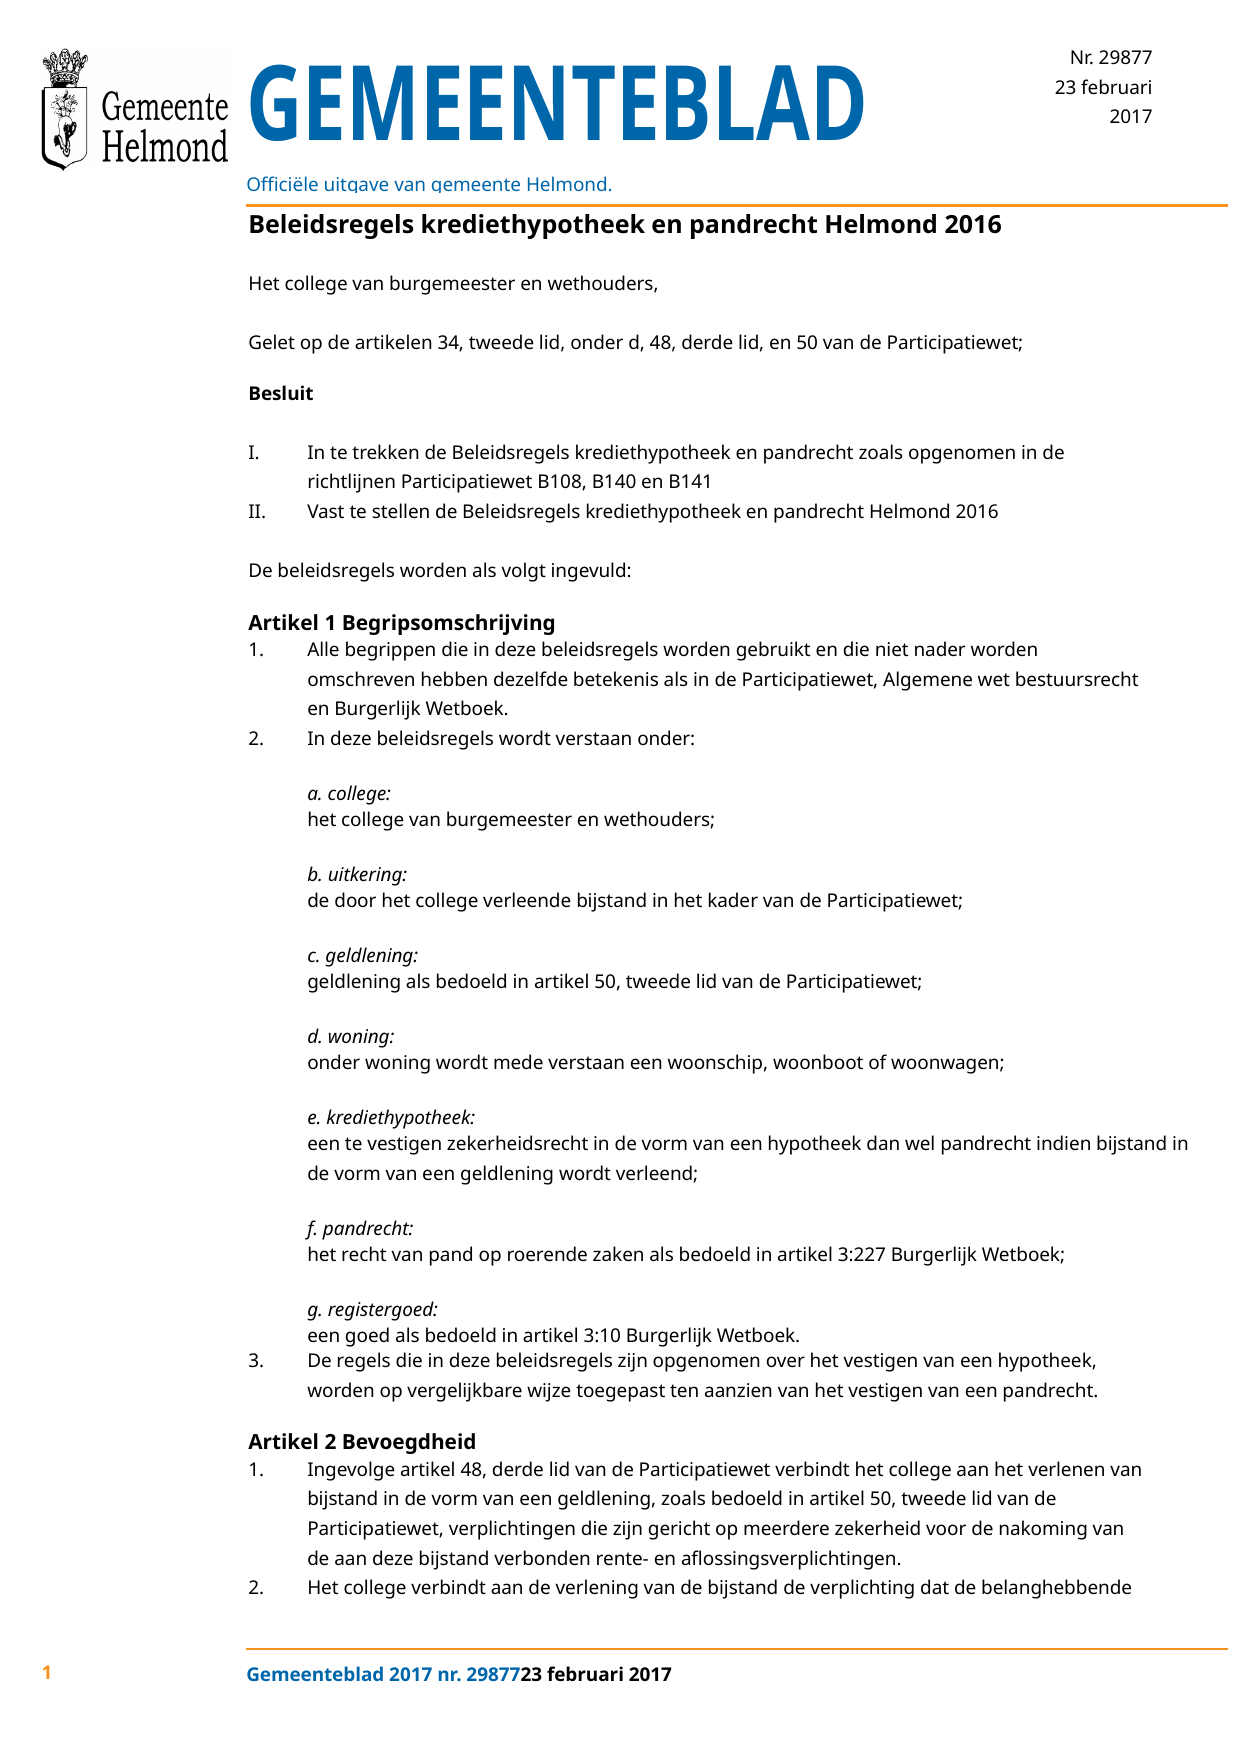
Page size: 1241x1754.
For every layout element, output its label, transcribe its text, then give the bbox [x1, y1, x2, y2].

list c. geldlening: [307, 942, 1194, 968]
list geldlening als bedoeld in artikel 50, tweede lid van de Participatiewet; [307, 968, 1194, 994]
text Het college van burgemeester en wethouders, [248, 270, 1152, 296]
list f. pandrecht: [307, 1215, 1194, 1241]
list In deze beleidsregels wordt verstaan onder: [248, 725, 1152, 751]
list het college van burgemeester en wethouders; [307, 806, 1194, 832]
list g. registergoed: [307, 1296, 1194, 1322]
text Besluit [248, 380, 1152, 406]
list e. krediethypotheek: [307, 1104, 1194, 1130]
list Alle begrippen die in deze beleidsregels worden gebruikt en die niet nader worden omschreven hebben dezelfde betekenis als in de Participatiewet, Algemene wet bestuursrecht en Burgerlijk Wetboek. [248, 636, 1152, 721]
list Het college verbindt aan de verlening van de bijstand de verplichting dat de belanghebbende [248, 1574, 1152, 1600]
text Gelet op de artikelen 34, tweede lid, onder d, 48, derde lid, en 50 van de Participatiewet; [248, 329, 1152, 355]
list onder woning wordt mede verstaan een woonschip, woonboot of woonwagen; [307, 1049, 1194, 1075]
list d. woning: [307, 1023, 1194, 1049]
list De regels die in deze beleidsregels zijn opgenomen over het vestigen van een hypotheek, worden op vergelijkbare wijze toegepast ten aanzien van het vestigen van een pandrecht. [248, 1347, 1152, 1403]
list een goed als bedoeld in artikel 3:10 Burgerlijk Wetboek. [307, 1322, 1194, 1347]
list het recht van pand op roerende zaken als bedoeld in artikel 3:227 Burgerlijk Wetboek; [307, 1241, 1194, 1266]
list een te vestigen zekerheidsrecht in de vorm van een hypotheek dan wel pandrecht indien bijstand in de vorm van een geldlening wordt verleend; [307, 1130, 1194, 1185]
list a. college: [307, 780, 1194, 806]
picture [41, 47, 231, 172]
list Ingevolge artikel 48, derde lid van de Participatiewet verbindt het college aan het verlenen van bijstand in de vorm van een geldlening, zoals bedoeld in artikel 50, tweede lid van de Participatiewet, verplichtingen die zijn gericht op meerdere zekerheid voor de nakoming van de aan deze bijstand verbonden rente- en aflossingsverplichtingen. [248, 1456, 1152, 1570]
text De beleidsregels worden als volgt ingevuld: [248, 557, 1152, 583]
list In te trekken de Beleidsregels krediethypotheek en pandrecht zoals opgenomen in de richtlijnen Participatiewet B108, B140 en B141 [248, 439, 1152, 494]
list de door het college verleende bijstand in het kader van de Participatiewet; [307, 887, 1194, 913]
list Vast te stellen de Beleidsregels krediethypotheek en pandrecht Helmond 2016 [248, 498, 1152, 524]
text Artikel 1 Begripsomschrijving [248, 608, 1152, 636]
text Beleidsregels krediethypotheek en pandrecht Helmond 2016 [248, 207, 1152, 241]
list b. uitkering: [307, 861, 1194, 887]
text Artikel 2 Bevoegdheid [248, 1427, 1152, 1456]
